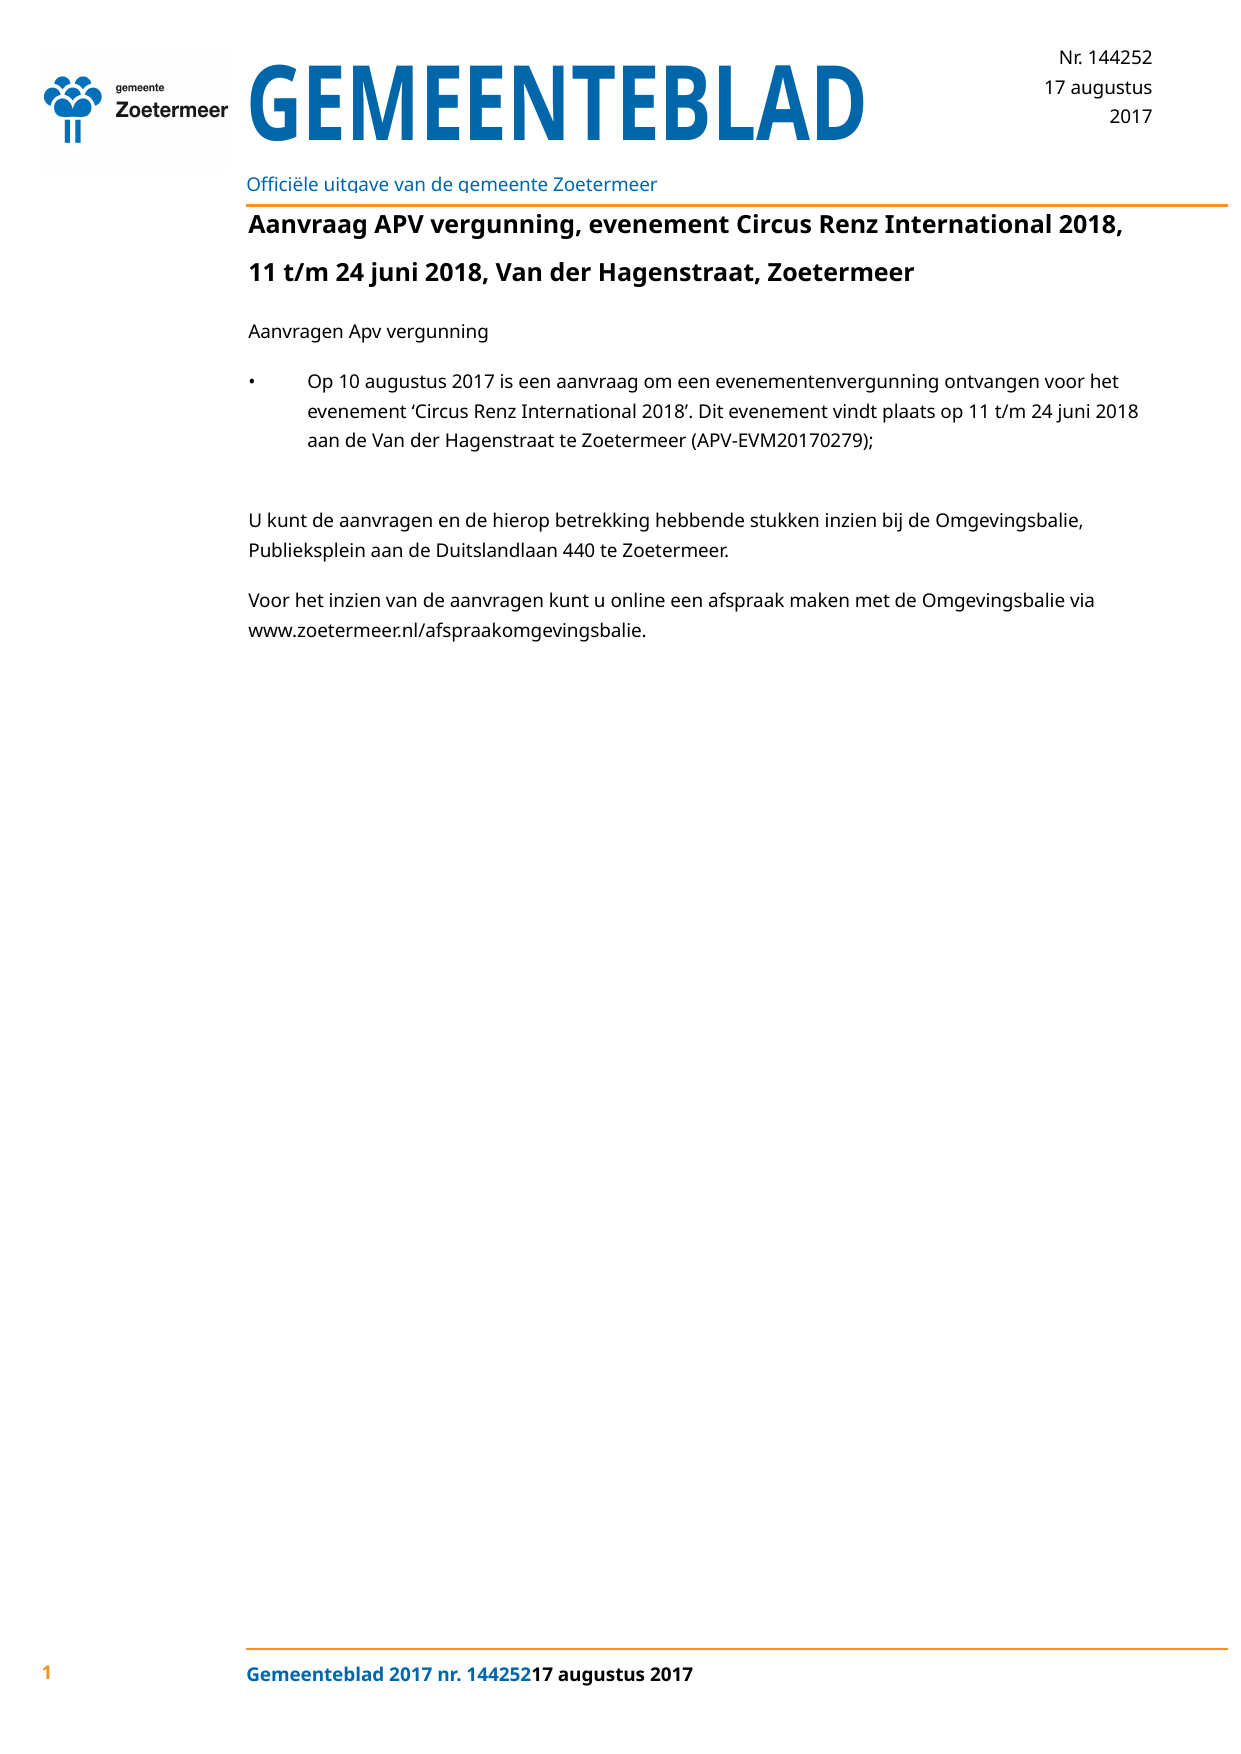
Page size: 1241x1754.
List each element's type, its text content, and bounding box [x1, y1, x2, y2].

picture [41, 47, 231, 172]
text Aanvragen Apv vergunning [248, 318, 1152, 344]
list Op 10 augustus 2017 is een aanvraag om een evenementenvergunning ontvangen voor het evenement ‘Circus Renz International 2018’. Dit evenement vindt plaats op 11 t/m 24 juni 2018 aan de Van der Hagenstraat te Zoetermeer (APV-EVM20170279); [248, 368, 1152, 453]
text U kunt de aanvragen en de hierop betrekking hebbende stukken inzien bij de Omgevingsbalie, Publieksplein aan de Duitslandlaan 440 te Zoetermeer. [248, 507, 1152, 563]
text Aanvraag APV vergunning, evenement Circus Renz International 2018, 11 t/m 24 juni 2018, Van der Hagenstraat, Zoetermeer [248, 207, 1152, 288]
text Voor het inzien van de aanvragen kunt u online een afspraak maken met de Omgevingsbalie via www.zoetermeer.nl/afspraakomgevingsbalie. [248, 587, 1152, 643]
